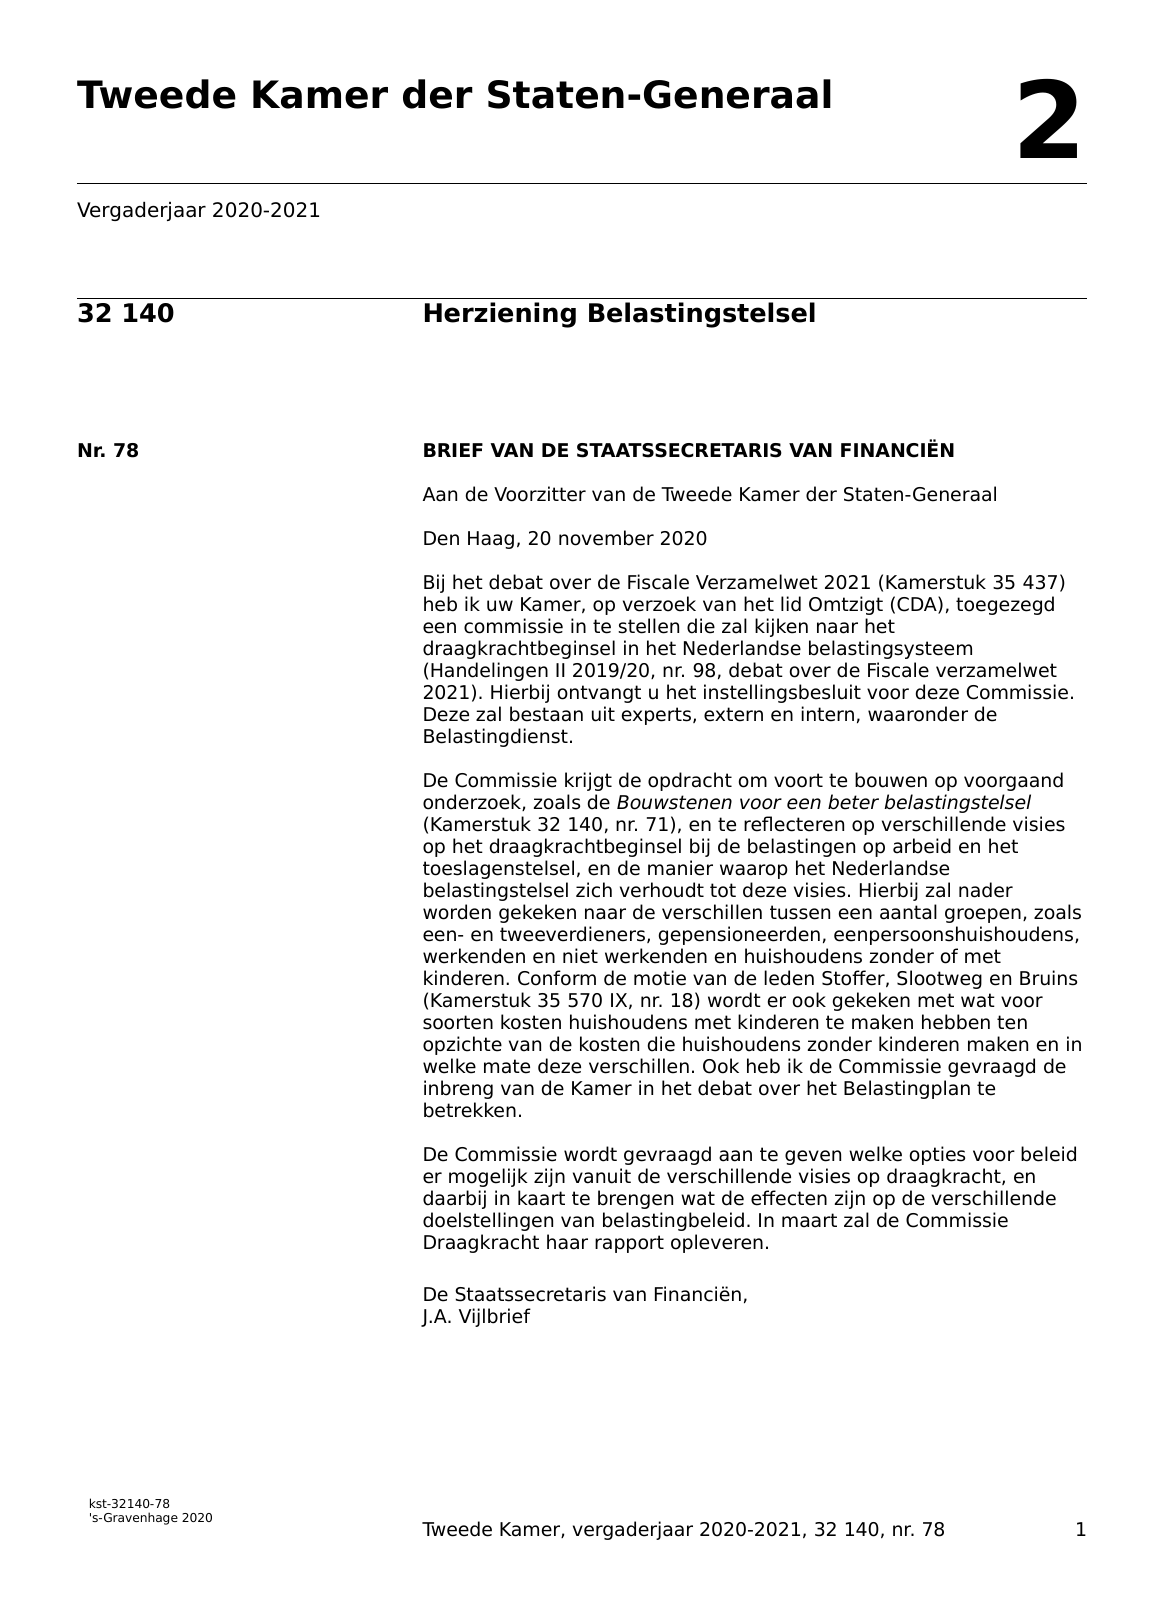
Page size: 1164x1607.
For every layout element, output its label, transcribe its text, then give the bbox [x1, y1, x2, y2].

text De Commissie wordt gevraagd aan te geven welke opties voor beleid er mogelijk zijn vanuit de verschillende visies op draagkracht, en daarbij in kaart te brengen wat de effecten zijn op de verschillende doelstellingen van belastingbeleid. In maart zal de Commissie Draagkracht haar rapport opleveren. [422, 1144, 1087, 1254]
text Den Haag, 20 november 2020 [422, 528, 1087, 550]
table_header 2 [886, 59, 1087, 183]
text De Commissie krijgt de opdracht om voort te bouwen op voorgaand onderzoek, zoals de Bouwstenen voor een beter belastingstelsel (Kamerstuk 32 140, nr. 71), en te reflecteren op verschillende visies op het draagkrachtbeginsel bij de belastingen op arbeid en het toeslagenstelsel, en de manier waarop het Nederlandse belastingstelsel zich verhoudt tot deze visies. Hierbij zal nader worden gekeken naar de verschillen tussen een aantal groepen, zoals een- en tweeverdieners, gepensioneerden, eenpersoonshuishoudens, werkenden en niet werkenden en huishoudens zonder of met kinderen. Conform de motie van de leden Stoffer, Slootweg en Bruins (Kamerstuk 35 570 IX, nr. 18) wordt er ook gekeken met wat voor soorten kosten huishoudens met kinderen te maken hebben ten opzichte van de kosten die huishoudens zonder kinderen maken en in welke mate deze verschillen. Ook heb ik de Commissie gevraagd de inbreng van de Kamer in het debat over het Belastingplan te betrekken. [422, 770, 1087, 1122]
text Bij het debat over de Fiscale Verzamelwet 2021 (Kamerstuk 35 437) heb ik uw Kamer, op verzoek van het lid Omtzigt (CDA), toegezegd een commissie in te stellen die zal kijken naar het draagkrachtbeginsel in het Nederlandse belastingsysteem (Handelingen II 2019/20, nr. 98, debat over de Fiscale verzamelwet 2021). Hierbij ontvangt u het instellingsbesluit voor deze Commissie. Deze zal bestaan uit experts, extern en intern, waaronder de Belastingdienst. [422, 572, 1087, 748]
table_header Tweede Kamer der Staten-Generaal [77, 59, 886, 183]
text kst-32140-78 [88, 1497, 323, 1511]
subtitle Nr. 78 BRIEF VAN DE STAATSSECRETARIS VAN FINANCIËN [77, 440, 1087, 462]
text Aan de Voorzitter van de Tweede Kamer der Staten-Generaal [422, 484, 1087, 506]
subtitle 32 140 Herziening Belastingstelsel [77, 299, 1087, 329]
text De Staatssecretaris van Financiën, J.A. Vijlbrief [422, 1284, 1087, 1328]
table_cell Vergaderjaar 2020-2021 [77, 184, 1087, 298]
text 's-Gravenhage 2020 [88, 1511, 323, 1525]
